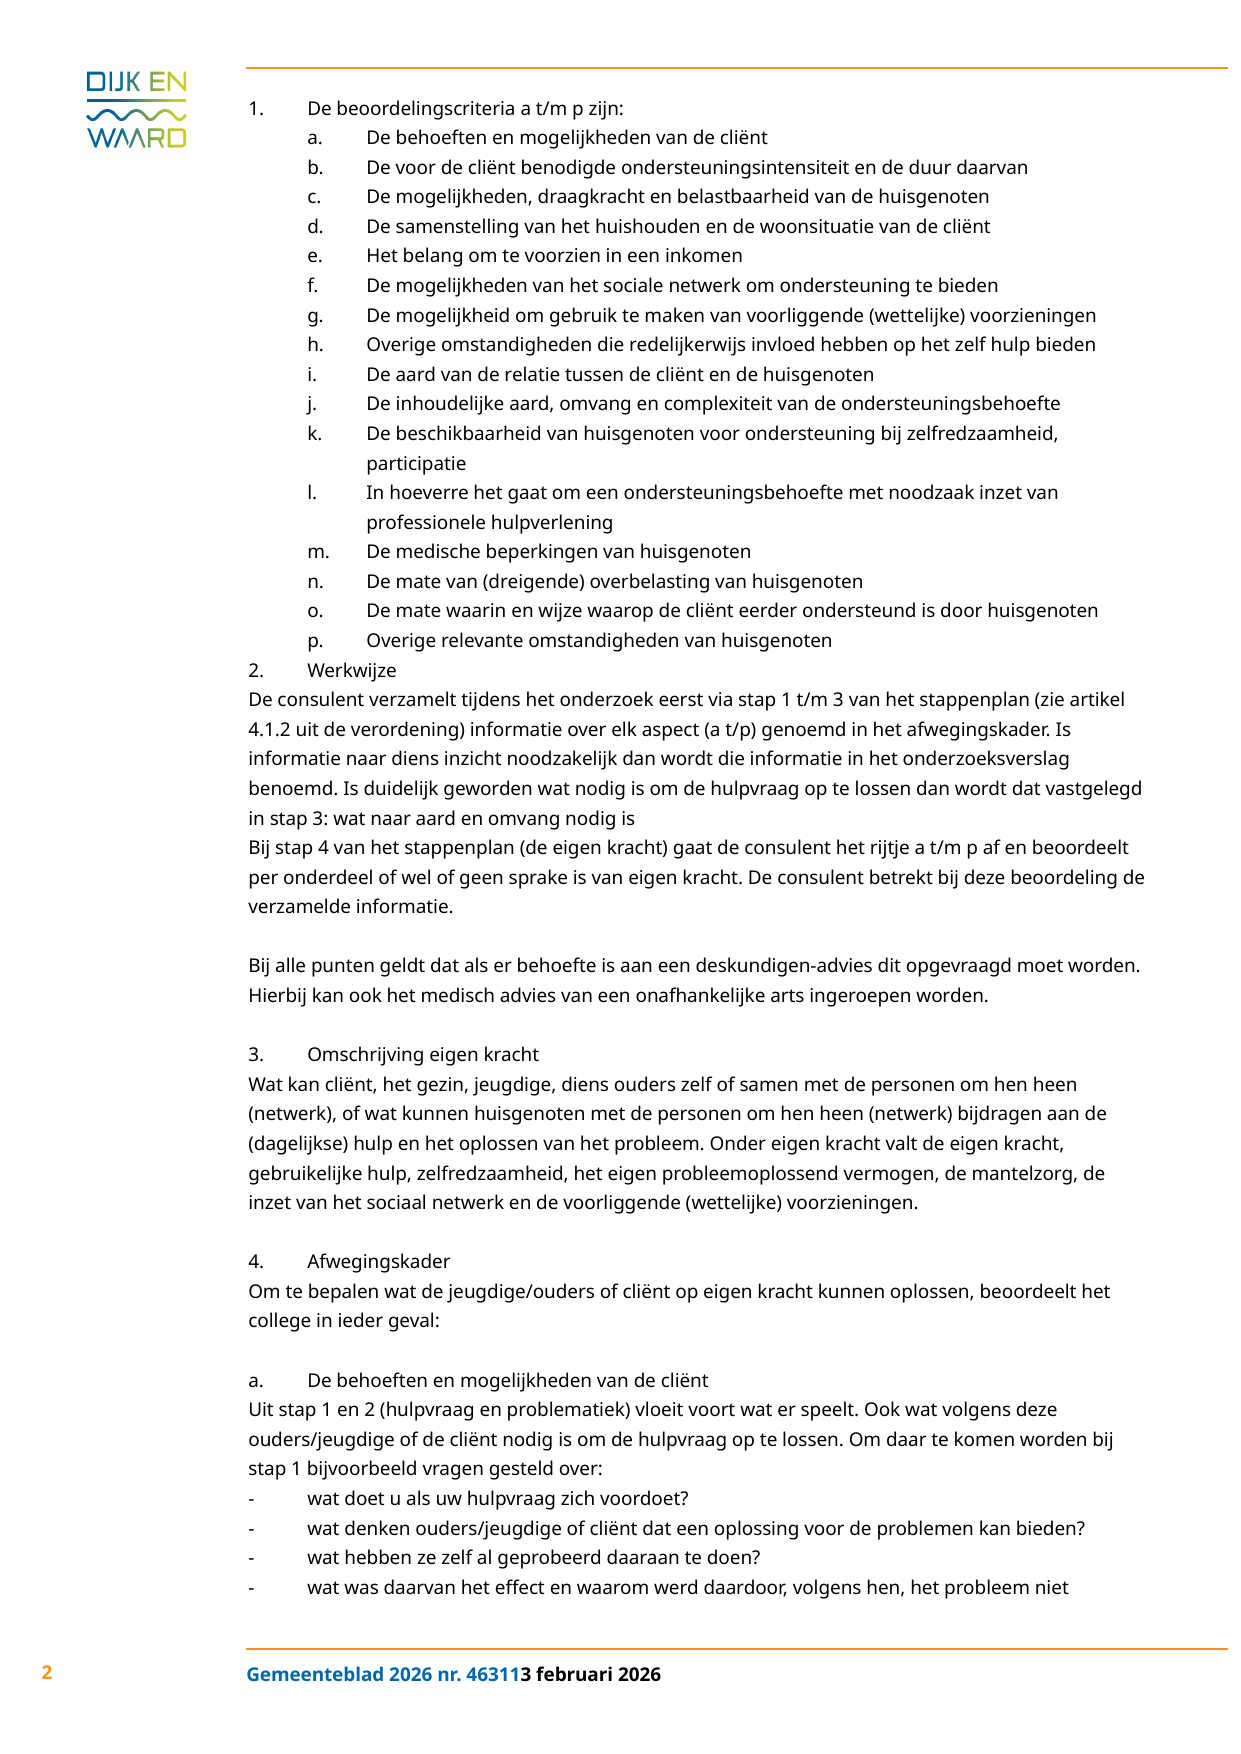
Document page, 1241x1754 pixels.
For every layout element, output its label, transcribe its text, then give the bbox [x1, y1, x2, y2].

list De mogelijkheden, draagkracht en belastbaarheid van de huisgenoten [307, 183, 1152, 209]
list De voor de cliënt benodigde ondersteuningsintensiteit en de duur daarvan [307, 154, 1152, 180]
list De behoeften en mogelijkheden van de cliënt [248, 1367, 1152, 1393]
list Afwegingskader [248, 1248, 1152, 1274]
list wat hebben ze zelf al geprobeerd daaraan te doen? [248, 1544, 1152, 1570]
list Het belang om te voorzien in een inkomen [307, 243, 1152, 268]
list De mate waarin en wijze waarop de cliënt eerder ondersteund is door huisgenoten [307, 598, 1152, 623]
list wat denken ouders/jeugdige of cliënt dat een oplossing voor de problemen kan bieden? [248, 1515, 1152, 1541]
list De aard van de relatie tussen de cliënt en de huisgenoten [307, 361, 1152, 387]
text Om te bepalen wat de jeugdige/ouders of cliënt op eigen kracht kunnen oplossen, beoordeelt het college in ieder geval: [248, 1278, 1152, 1333]
list Overige omstandigheden die redelijkerwijs invloed hebben op het zelf hulp bieden [307, 331, 1152, 357]
list De inhoudelijke aard, omvang en complexiteit van de ondersteuningsbehoefte [307, 391, 1152, 416]
picture [41, 47, 231, 172]
list De beoordelingscriteria a t/m p zijn: [248, 95, 1152, 121]
list Werkwijze [248, 657, 1152, 683]
list De mate van (dreigende) overbelasting van huisgenoten [307, 568, 1152, 594]
text Wat kan cliënt, het gezin, jeugdige, diens ouders zelf of samen met de personen om hen heen (netwerk), of wat kunnen huisgenoten met de personen om hen heen (netwerk) bijdragen aan de (dagelijkse) hulp en het oplossen van het probleem. Onder eigen kracht valt de eigen kracht, gebruikelijke hulp, zelfredzaamheid, het eigen probleemoplossend vermogen, de mantelzorg, de inzet van het sociaal netwerk en de voorliggende (wettelijke) voorzieningen. [248, 1071, 1152, 1215]
list wat was daarvan het effect en waarom werd daardoor, volgens hen, het probleem niet [248, 1574, 1152, 1600]
list De samenstelling van het huishouden en de woonsituatie van de cliënt [307, 213, 1152, 239]
text De consulent verzamelt tijdens het onderzoek eerst via stap 1 t/m 3 van het stappenplan (zie artikel 4.1.2 uit de verordening) informatie over elk aspect (a t/p) genoemd in het afwegingskader. Is informatie naar diens inzicht noodzakelijk dan wordt die informatie in het onderzoeksverslag benoemd. Is duidelijk geworden wat nodig is om de hulpvraag op te lossen dan wordt dat vastgelegd in stap 3: wat naar aard en omvang nodig is [248, 686, 1152, 831]
list De behoeften en mogelijkheden van de cliënt [307, 124, 1152, 150]
text Bij stap 4 van het stappenplan (de eigen kracht) gaat de consulent het rijtje a t/m p af en beoordeelt per onderdeel of wel of geen sprake is van eigen kracht. De consulent betrekt bij deze beoordeling de verzamelde informatie. [248, 834, 1152, 919]
list wat doet u als uw hulpvraag zich voordoet? [248, 1485, 1152, 1511]
text Uit stap 1 en 2 (hulpvraag en problematiek) vloeit voort wat er speelt. Ook wat volgens deze ouders/jeugdige of de cliënt nodig is om de hulpvraag op te lossen. Om daar te komen worden bij stap 1 bijvoorbeeld vragen gesteld over: [248, 1396, 1152, 1481]
list Omschrijving eigen kracht [248, 1041, 1152, 1067]
list De medische beperkingen van huisgenoten [307, 538, 1152, 564]
text Bij alle punten geldt dat als er behoefte is aan een deskundigen-advies dit opgevraagd moet worden. Hierbij kan ook het medisch advies van een onafhankelijke arts ingeroepen worden. [248, 953, 1152, 1008]
list De mogelijkheid om gebruik te maken van voorliggende (wettelijke) voorzieningen [307, 302, 1152, 328]
list In hoeverre het gaat om een ondersteuningsbehoefte met noodzaak inzet van professionele hulpverlening [307, 479, 1152, 535]
list Overige relevante omstandigheden van huisgenoten [307, 627, 1152, 653]
list De mogelijkheden van het sociale netwerk om ondersteuning te bieden [307, 272, 1152, 298]
list De beschikbaarheid van huisgenoten voor ondersteuning bij zelfredzaamheid, participatie [307, 420, 1152, 476]
